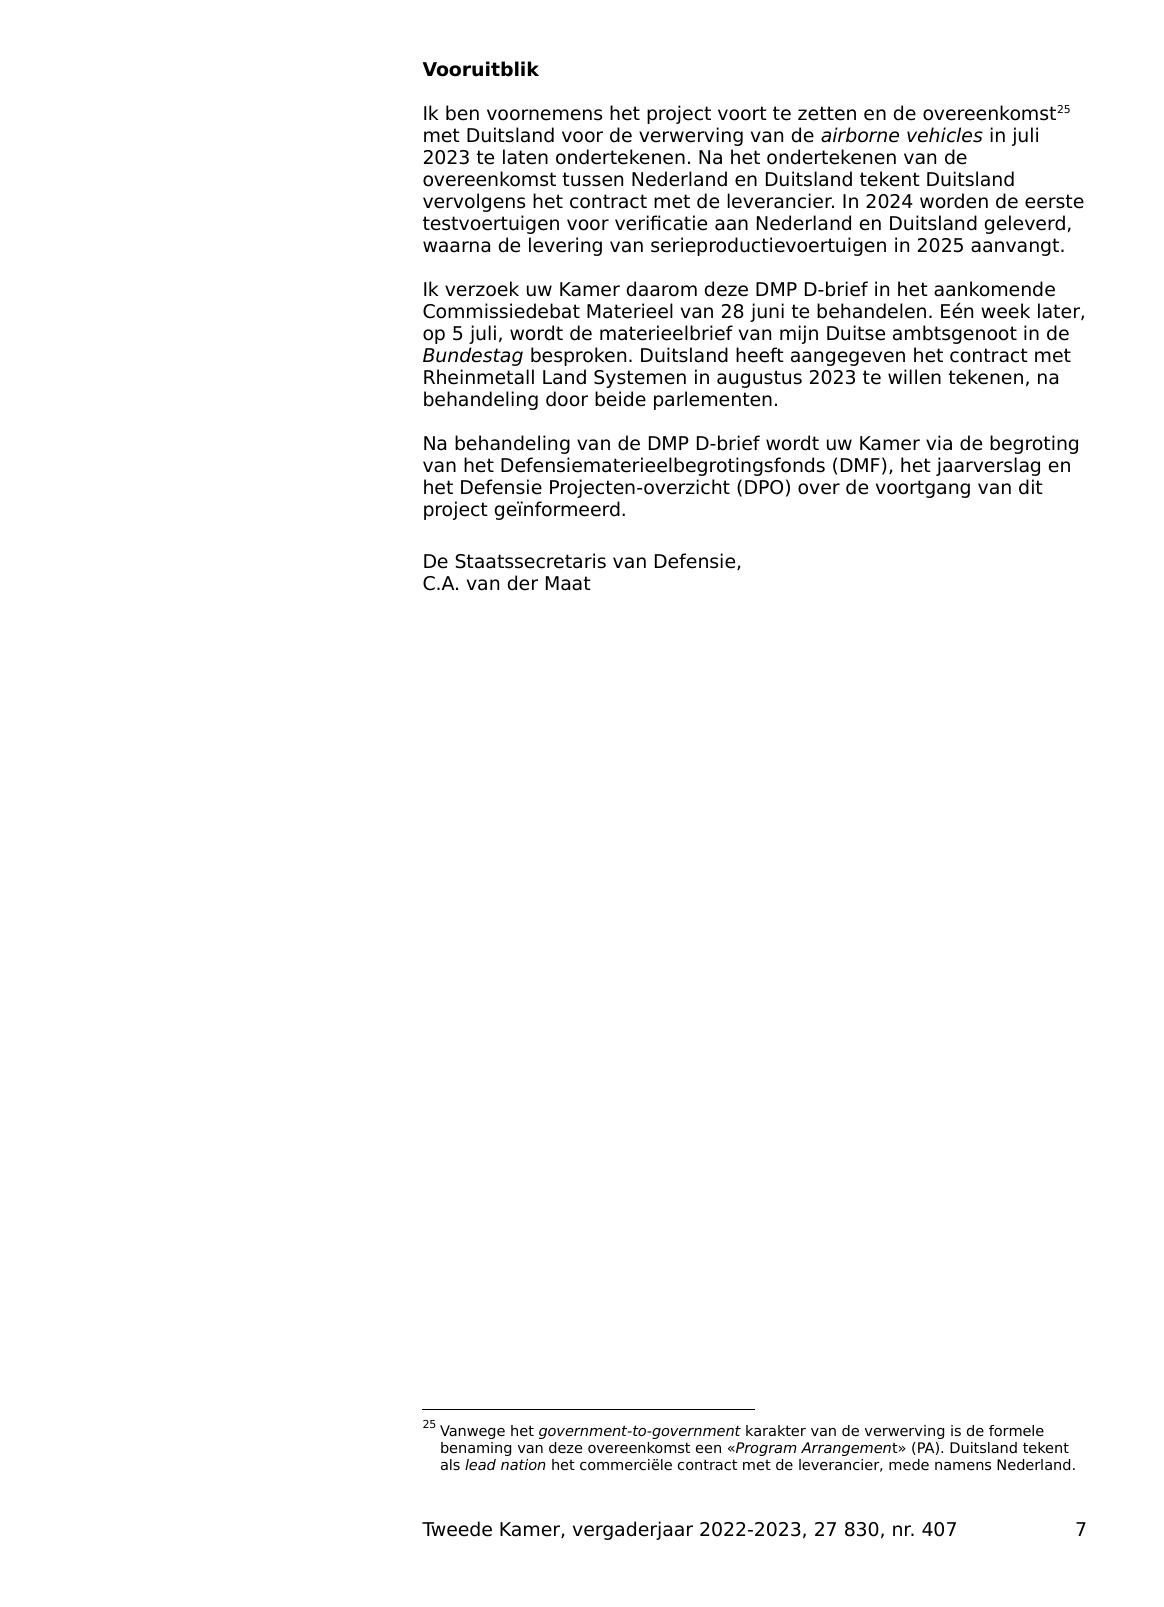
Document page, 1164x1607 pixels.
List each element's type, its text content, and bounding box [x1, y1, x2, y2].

text Ik verzoek uw Kamer daarom deze DMP D-brief in het aankomende Commissiedebat Materieel van 28 juni te behandelen. Eén week later, op 5 juli, wordt de materieelbrief van mijn Duitse ambtsgenoot in de Bundestag besproken. Duitsland heeft aangegeven het contract met Rheinmetall Land Systemen in augustus 2023 te willen tekenen, na behandeling door beide parlementen. [422, 279, 1087, 411]
text Vanwege het government-to-government karakter van de verwerving is de formele benaming van deze overeenkomst een «Program Arrangement» (PA). Duitsland tekent als lead nation het commerciële contract met de leverancier, mede namens Nederland. [422, 1418, 1087, 1474]
text Ik ben voornemens het project voort te zetten en de overeenkomst met Duitsland voor de verwerving van de airborne vehicles in juli 2023 te laten ondertekenen. Na het ondertekenen van de overeenkomst tussen Nederland en Duitsland tekent Duitsland vervolgens het contract met de leverancier. In 2024 worden de eerste testvoertuigen voor verificatie aan Nederland en Duitsland geleverd, waarna de levering van serieproductievoertuigen in 2025 aanvangt. [422, 103, 1087, 257]
text Na behandeling van de DMP D-brief wordt uw Kamer via de begroting van het Defensiematerieelbegrotingsfonds (DMF), het jaarverslag en het Defensie Projecten-overzicht (DPO) over de voortgang van dit project geïnformeerd. [422, 433, 1087, 521]
subtitle Vooruitblik [422, 59, 1087, 81]
text De Staatssecretaris van Defensie, C.A. van der Maat [422, 551, 1087, 595]
